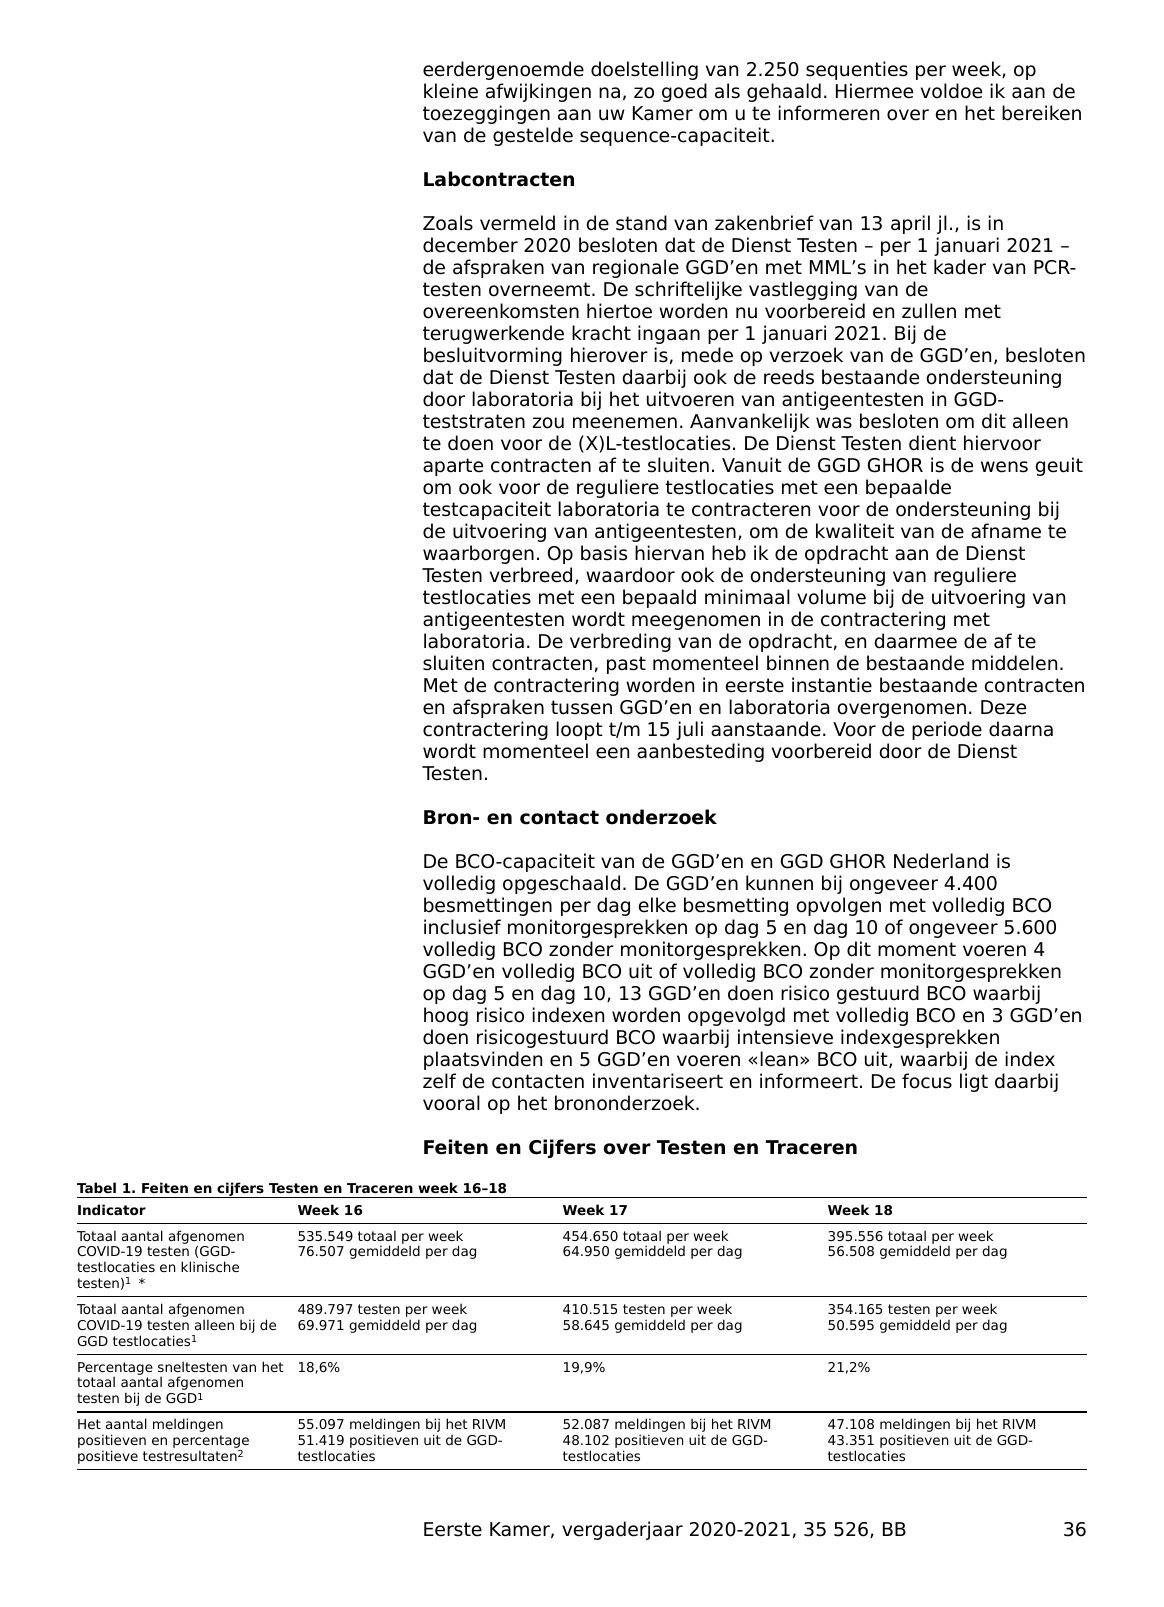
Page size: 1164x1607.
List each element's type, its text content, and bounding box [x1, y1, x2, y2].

table_cell 535.549 totaal per week 76.507 gemiddeld per dag [291, 1224, 556, 1296]
table_cell 410.515 testen per week 58.645 gemiddeld per dag [556, 1297, 822, 1354]
text De BCO-capaciteit van de GGD’en en GGD GHOR Nederland is volledig opgeschaald. De GGD’en kunnen bij ongeveer 4.400 besmettingen per dag elke besmetting opvolgen met volledig BCO inclusief monitorgesprekken op dag 5 en dag 10 of ongeveer 5.600 volledig BCO zonder monitorgesprekken. Op dit moment voeren 4 GGD’en volledig BCO uit of volledig BCO zonder monitorgesprekken op dag 5 en dag 10, 13 GGD’en doen risico gestuurd BCO waarbij hoog risico indexen worden opgevolgd met volledig BCO en 3 GGD’en doen risicogestuurd BCO waarbij intensieve indexgesprekken plaatsvinden en 5 GGD’en voeren «lean» BCO uit, waarbij de index zelf de contacten inventariseert en informeert. De focus ligt daarbij vooral op het brononderzoek. [422, 851, 1087, 1115]
table_cell Totaal aantal afgenomen COVID-19 testen (GGD-testlocaties en klinische testen)1 * [77, 1224, 291, 1296]
table_cell Indicator [77, 1198, 291, 1223]
table_cell 454.650 totaal per week 64.950 gemiddeld per dag [556, 1224, 822, 1296]
table_cell Totaal aantal afgenomen COVID-19 testen alleen bij de GGD testlocaties1 [77, 1297, 291, 1354]
table_cell Week 17 [556, 1198, 822, 1223]
table_header Tabel 1. Feiten en cijfers Testen en Traceren week 16–18 [77, 1181, 1087, 1197]
table_cell 18,6% [291, 1355, 556, 1411]
table_cell 52.087 meldingen bij het RIVM 48.102 positieven uit de GGD-testlocaties [556, 1413, 822, 1469]
subtitle Feiten en Cijfers over Testen en Traceren [422, 1137, 1087, 1159]
table_cell Het aantal meldingen positieven en percentage positieve testresultaten2 [77, 1413, 291, 1469]
table_cell 354.165 testen per week 50.595 gemiddeld per dag [822, 1297, 1087, 1354]
table_cell 47.108 meldingen bij het RIVM 43.351 positieven uit de GGD-testlocaties [822, 1413, 1087, 1469]
text eerdergenoemde doelstelling van 2.250 sequenties per week, op kleine afwijkingen na, zo goed als gehaald. Hiermee voldoe ik aan de toezeggingen aan uw Kamer om u te informeren over en het bereiken van de gestelde sequence-capaciteit. [422, 59, 1087, 147]
table_cell 489.797 testen per week 69.971 gemiddeld per dag [291, 1297, 556, 1354]
table_cell 19,9% [556, 1355, 822, 1411]
table_cell Week 18 [822, 1198, 1087, 1223]
subtitle Labcontracten [422, 169, 1087, 191]
table_cell 395.556 totaal per week 56.508 gemiddeld per dag [822, 1224, 1087, 1296]
table_cell Percentage sneltesten van het totaal aantal afgenomen testen bij de GGD1 [77, 1355, 291, 1411]
table_cell 21,2% [822, 1355, 1087, 1411]
table_cell 55.097 meldingen bij het RIVM 51.419 positieven uit de GGD-testlocaties [291, 1413, 556, 1469]
subtitle Bron- en contact onderzoek [422, 807, 1087, 829]
text Zoals vermeld in de stand van zakenbrief van 13 april jl., is in december 2020 besloten dat de Dienst Testen – per 1 januari 2021 – de afspraken van regionale GGD’en met MML’s in het kader van PCR-testen overneemt. De schriftelijke vastlegging van de overeenkomsten hiertoe worden nu voorbereid en zullen met terugwerkende kracht ingaan per 1 januari 2021. Bij de besluitvorming hierover is, mede op verzoek van de GGD’en, besloten dat de Dienst Testen daarbij ook de reeds bestaande ondersteuning door laboratoria bij het uitvoeren van antigeentesten in GGD-teststraten zou meenemen. Aanvankelijk was besloten om dit alleen te doen voor de (X)L-testlocaties. De Dienst Testen dient hiervoor aparte contracten af te sluiten. Vanuit de GGD GHOR is de wens geuit om ook voor de reguliere testlocaties met een bepaalde testcapaciteit laboratoria te contracteren voor de ondersteuning bij de uitvoering van antigeentesten, om de kwaliteit van de afname te waarborgen. Op basis hiervan heb ik de opdracht aan de Dienst Testen verbreed, waardoor ook de ondersteuning van reguliere testlocaties met een bepaald minimaal volume bij de uitvoering van antigeentesten wordt meegenomen in de contractering met laboratoria. De verbreding van de opdracht, en daarmee de af te sluiten contracten, past momenteel binnen de bestaande middelen. Met de contractering worden in eerste instantie bestaande contracten en afspraken tussen GGD’en en laboratoria overgenomen. Deze contractering loopt t/m 15 juli aanstaande. Voor de periode daarna wordt momenteel een aanbesteding voorbereid door de Dienst Testen. [422, 213, 1087, 785]
table_cell Week 16 [291, 1198, 556, 1223]
